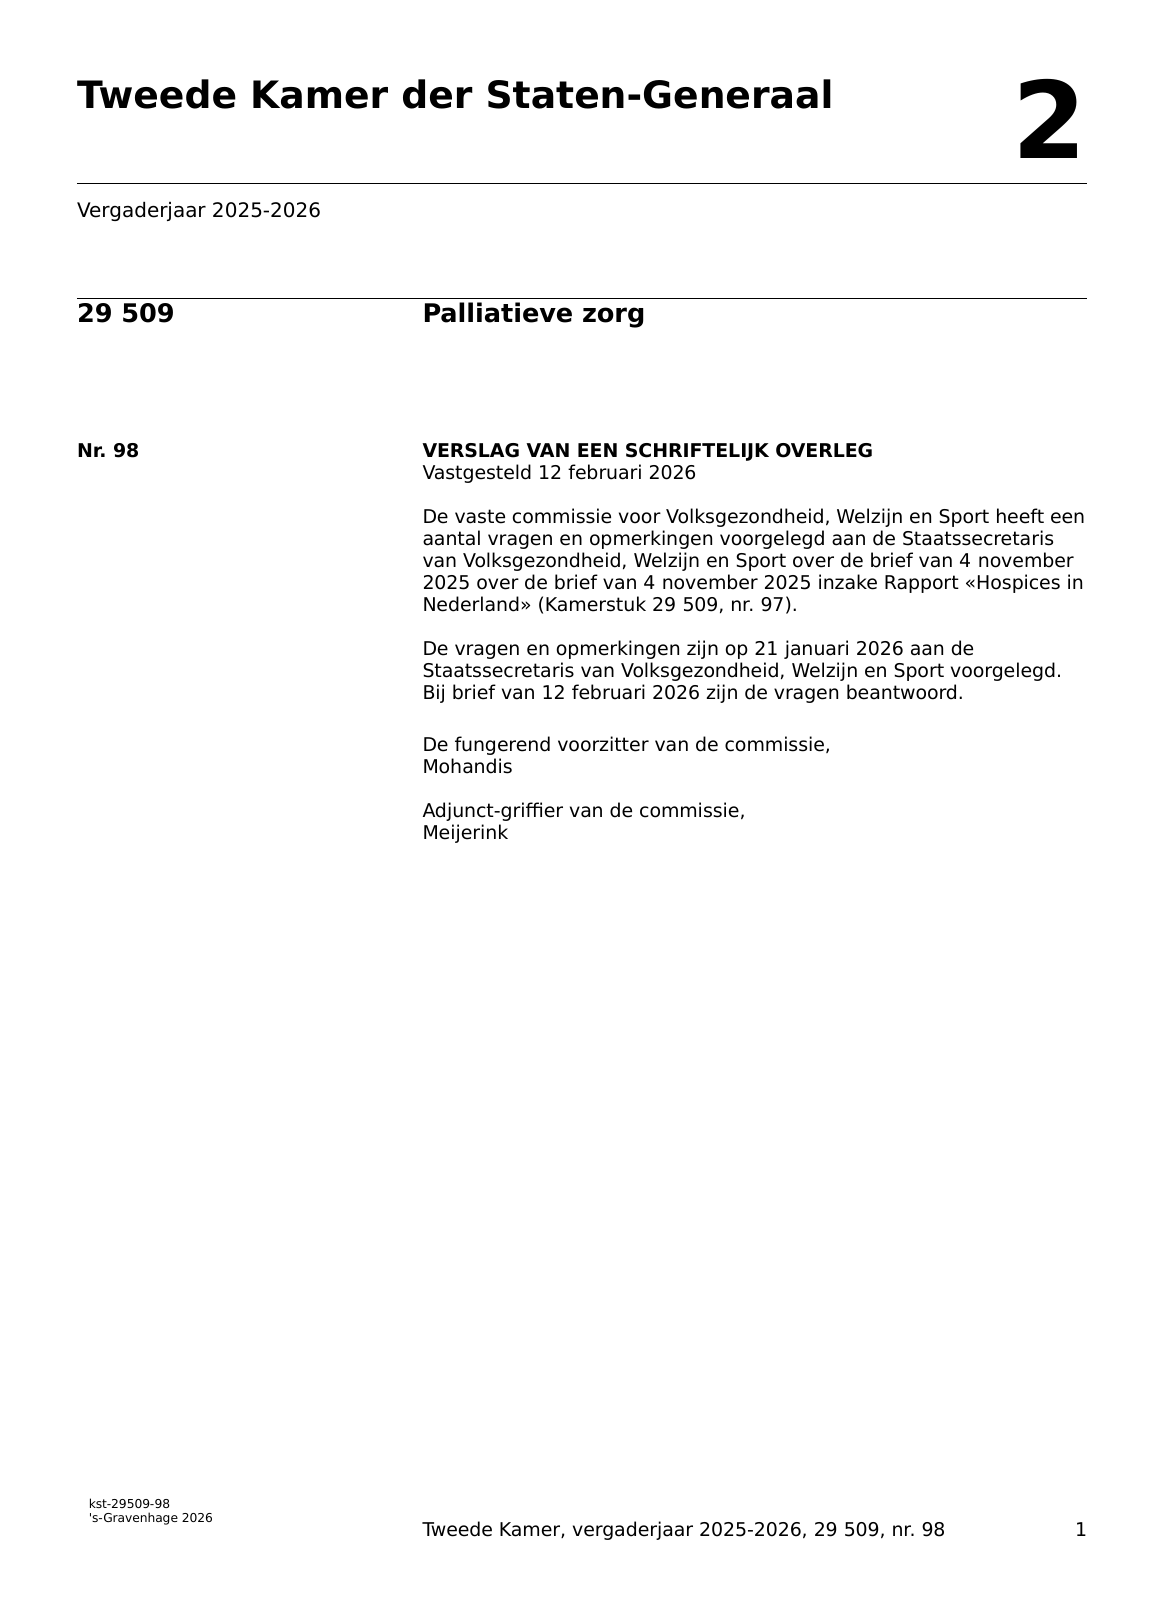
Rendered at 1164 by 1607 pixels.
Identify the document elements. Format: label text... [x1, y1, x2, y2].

text De fungerend voorzitter van de commissie, Mohandis [422, 734, 1087, 778]
text 's-Gravenhage 2026 [88, 1511, 323, 1525]
subtitle Nr. 98 VERSLAG VAN EEN SCHRIFTELIJK OVERLEG [77, 440, 1087, 462]
text De vaste commissie voor Volksgezondheid, Welzijn en Sport heeft een aantal vragen en opmerkingen voorgelegd aan de Staatssecretaris van Volksgezondheid, Welzijn en Sport over de brief van 4 november 2025 over de brief van 4 november 2025 inzake Rapport «Hospices in Nederland» (Kamerstuk 29 509, nr. 97). [422, 506, 1087, 616]
table_header Tweede Kamer der Staten-Generaal [77, 59, 886, 183]
table_header 2 [886, 59, 1087, 183]
table_cell Vergaderjaar 2025-2026 [77, 184, 1087, 298]
text De vragen en opmerkingen zijn op 21 januari 2026 aan de Staatssecretaris van Volksgezondheid, Welzijn en Sport voorgelegd. Bij brief van 12 februari 2026 zijn de vragen beantwoord. [422, 638, 1087, 704]
text kst-29509-98 [88, 1497, 323, 1511]
subtitle 29 509 Palliatieve zorg [77, 299, 1087, 329]
text Adjunct-griffier van de commissie, Meijerink [422, 800, 1087, 844]
text Vastgesteld 12 februari 2026 [422, 462, 1087, 484]
